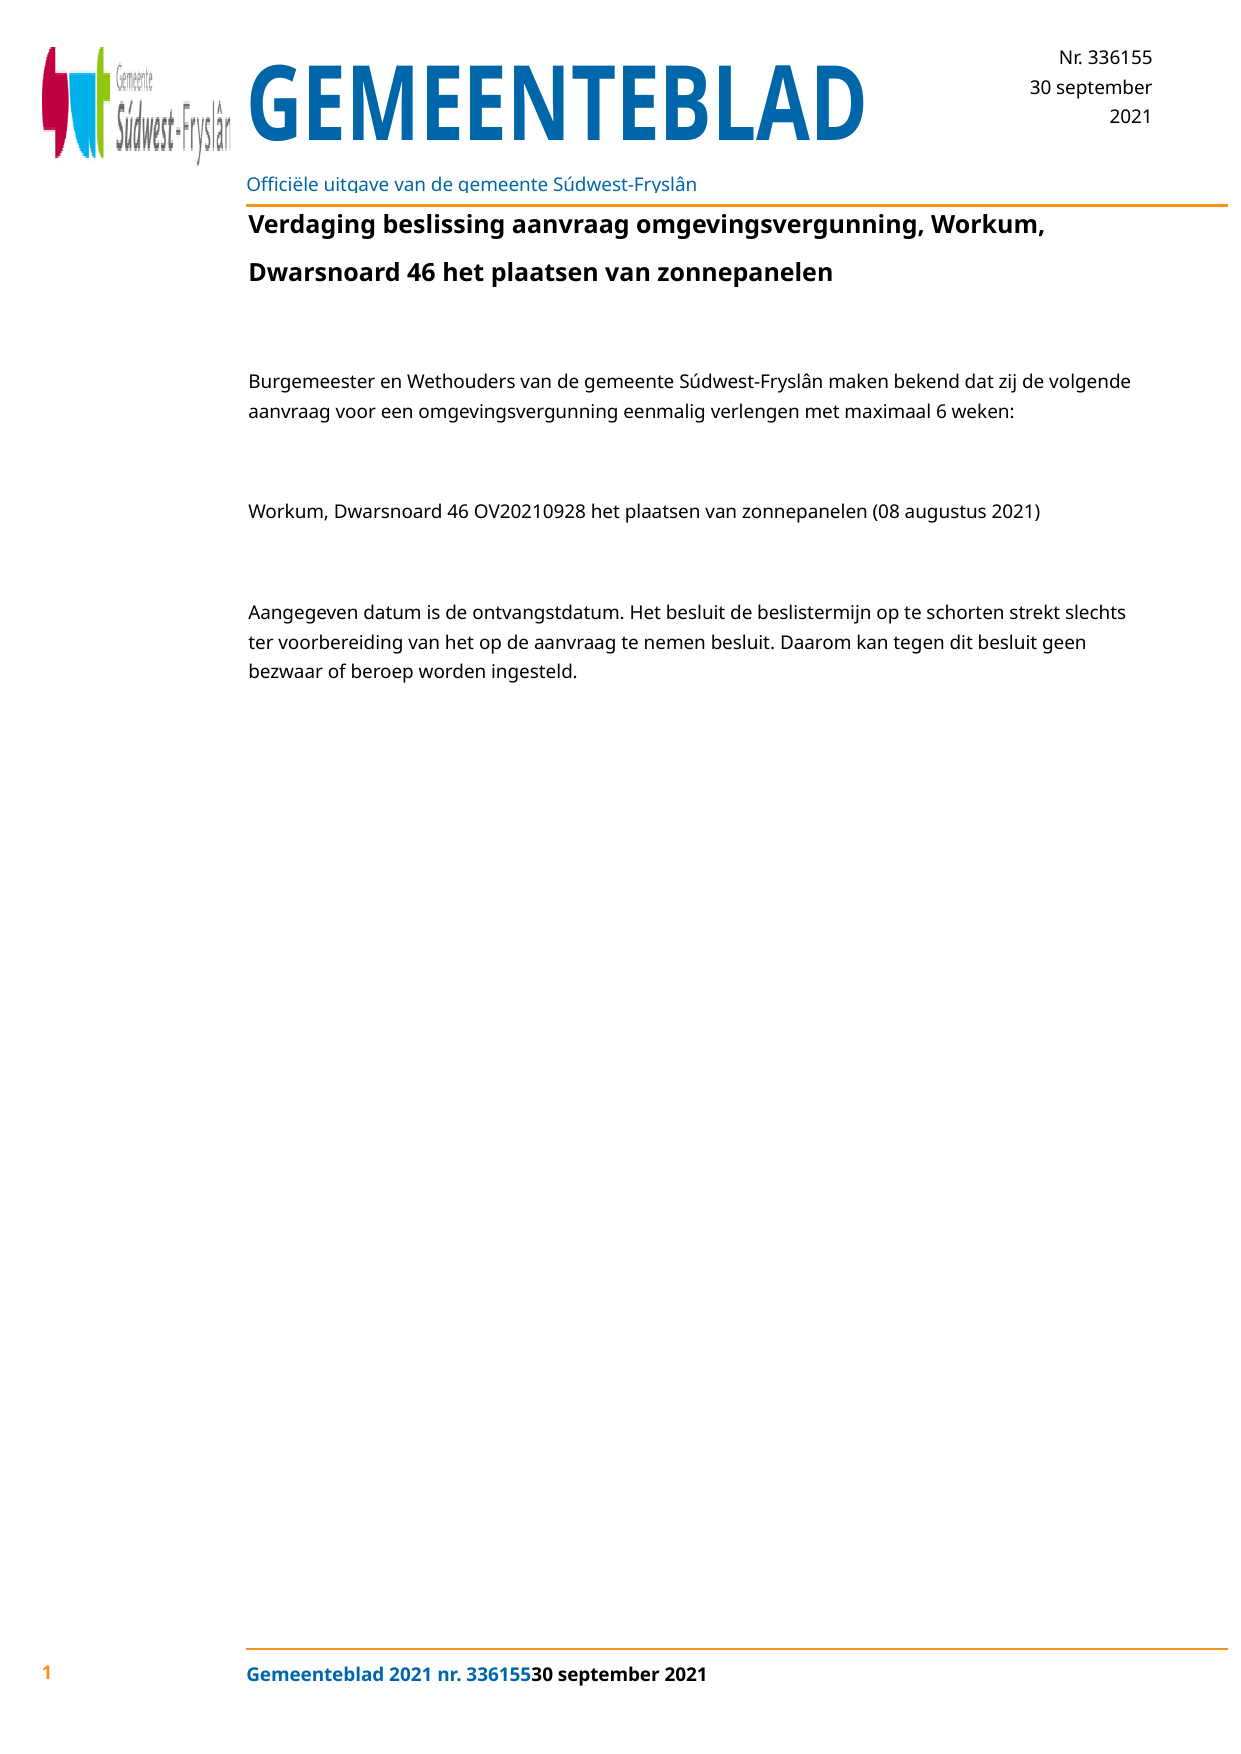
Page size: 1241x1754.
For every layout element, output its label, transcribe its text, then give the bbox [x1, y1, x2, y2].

text Burgemeester en Wethouders van de gemeente Súdwest-Fryslân maken bekend dat zij de volgende aanvraag voor een omgevingsvergunning eenmalig verlengen met maximaal 6 weken: [248, 368, 1152, 424]
text Verdaging beslissing aanvraag omgevingsvergunning, Workum, Dwarsnoard 46 het plaatsen van zonnepanelen [248, 207, 1152, 288]
picture [41, 47, 231, 172]
text Aangegeven datum is de ontvangstdatum. Het besluit de beslistermijn op te schorten strekt slechts ter voorbereiding van het op de aanvraag te nemen besluit. Daarom kan tegen dit besluit geen bezwaar of beroep worden ingesteld. [248, 599, 1152, 684]
text Workum, Dwarsnoard 46 OV20210928 het plaatsen van zonnepanelen (08 augustus 2021) [248, 499, 1152, 524]
